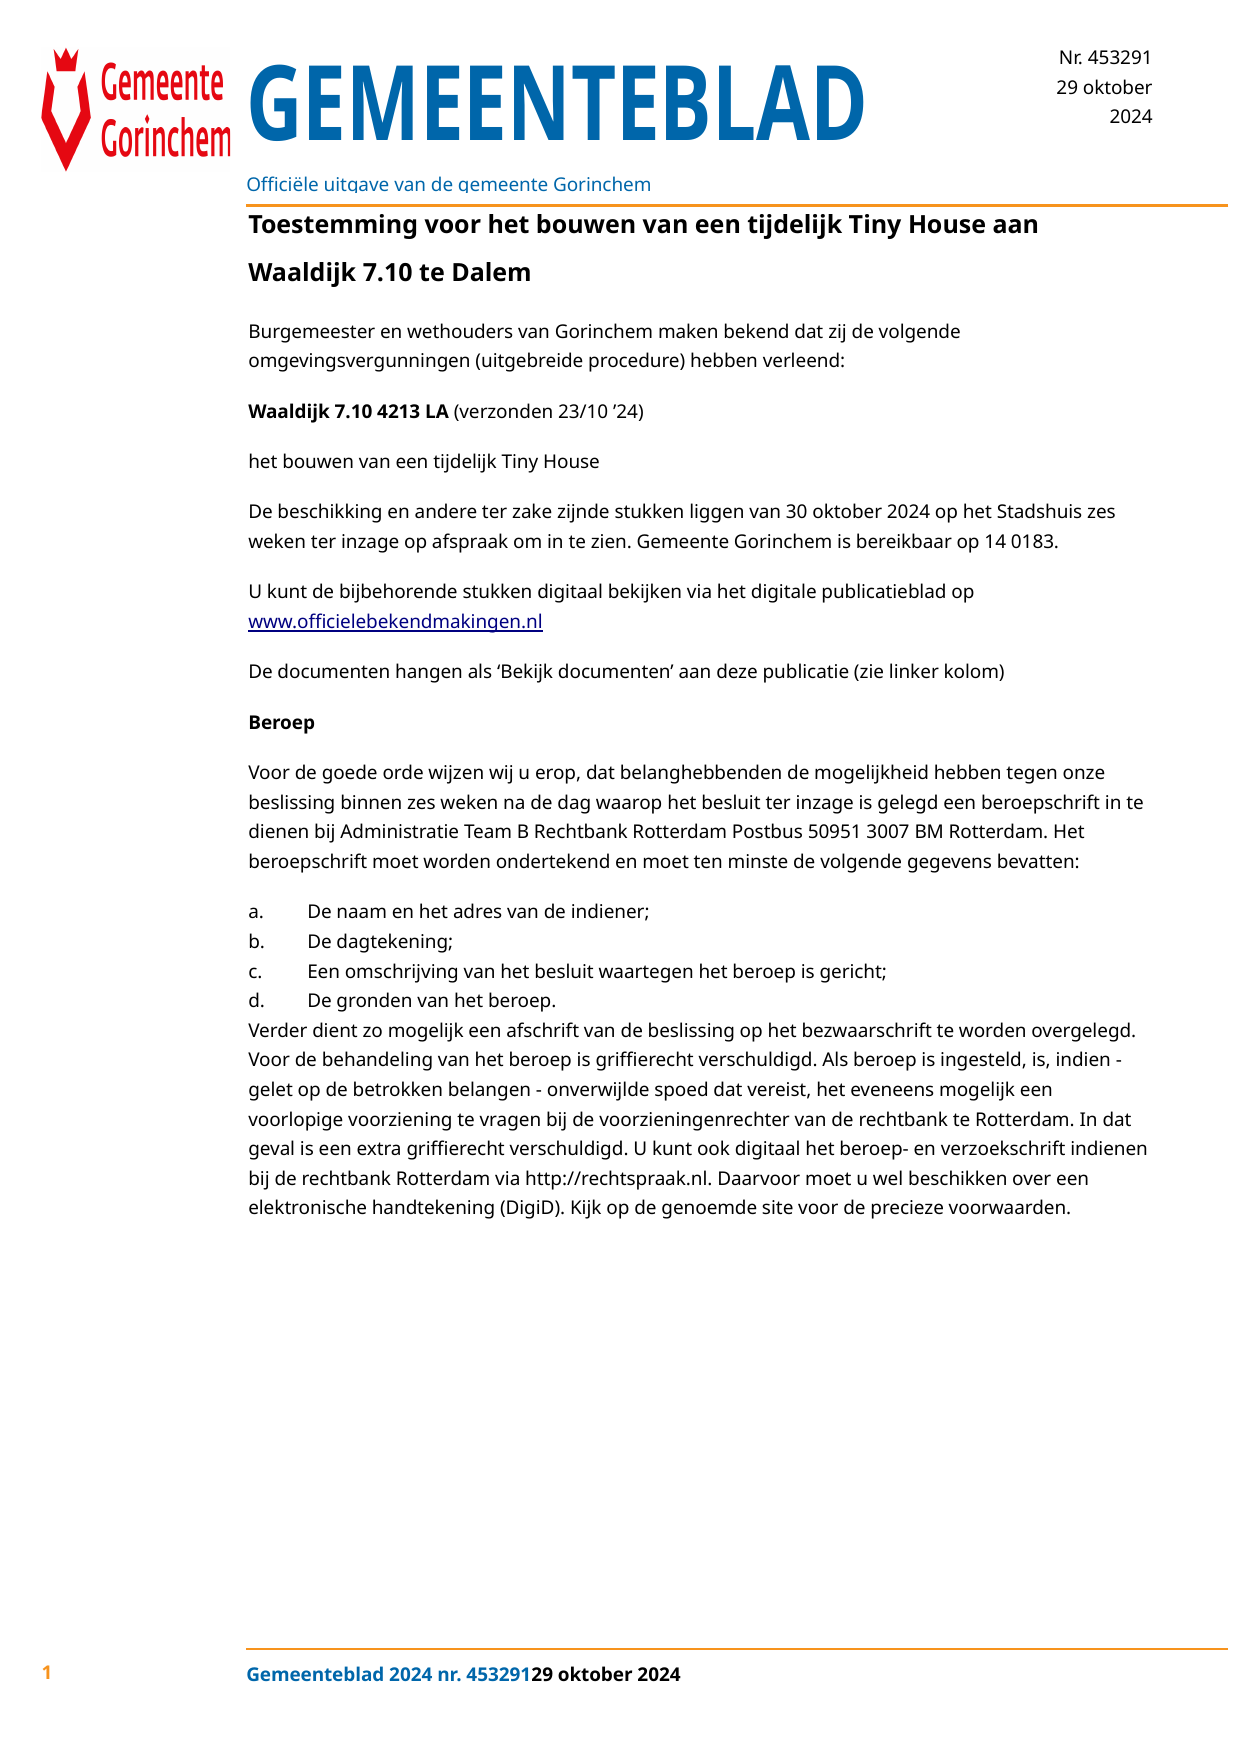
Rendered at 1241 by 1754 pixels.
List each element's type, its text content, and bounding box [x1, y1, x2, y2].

text Verder dient zo mogelijk een afschrift van de beslissing op het bezwaarschrift te worden overgelegd. Voor de behandeling van het beroep is griffierecht verschuldigd. Als beroep is ingesteld, is, indien - gelet op de betrokken belangen - onverwijlde spoed dat vereist, het eveneens mogelijk een voorlopige voorziening te vragen bij de voorzieningenrechter van de rechtbank te Rotterdam. In dat geval is een extra griffierecht verschuldigd. U kunt ook digitaal het beroep- en verzoekschrift indienen bij de rechtbank Rotterdam via http://rechtspraak.nl. Daarvoor moet u wel beschikken over een elektronische handtekening (DigiD). Kijk op de genoemde site voor de precieze voorwaarden. [248, 1017, 1152, 1220]
text De documenten hangen als ‘Bekijk documenten’ aan deze publicatie (zie linker kolom) [248, 659, 1152, 684]
text De beschikking en andere ter zake zijnde stukken liggen van 30 oktober 2024 op het Stadshuis zes weken ter inzage op afspraak om in te zien. Gemeente Gorinchem is bereikbaar op 14 0183. [248, 499, 1152, 554]
text Beroep [248, 709, 1152, 735]
text U kunt de bijbehorende stukken digitaal bekijken via het digitale publicatieblad op www.officielebekendmakingen.nl [248, 579, 1152, 634]
list De dagtekening; [248, 928, 1152, 954]
list Een omschrijving van het besluit waartegen het beroep is gericht; [248, 958, 1152, 984]
text het bouwen van een tijdelijk Tiny House [248, 448, 1152, 474]
text Waaldijk 7.10 4213 LA (verzonden 23/10 ’24) [248, 398, 1152, 424]
list De gronden van het beroep. [248, 987, 1152, 1013]
picture [41, 47, 231, 172]
text Burgemeester en wethouders van Gorinchem maken bekend dat zij de volgende omgevingsvergunningen (uitgebreide procedure) hebben verleend: [248, 318, 1152, 373]
text Toestemming voor het bouwen van een tijdelijk Tiny House aan Waaldijk 7.10 te Dalem [248, 207, 1152, 288]
text Voor de goede orde wijzen wij u erop, dat belanghebbenden de mogelijkheid hebben tegen onze beslissing binnen zes weken na de dag waarop het besluit ter inzage is gelegd een beroepschrift in te dienen bij Administratie Team B Rechtbank Rotterdam Postbus 50951 3007 BM Rotterdam. Het beroepschrift moet worden ondertekend en moet ten minste de volgende gegevens bevatten: [248, 759, 1152, 874]
list De naam en het adres van de indiener; [248, 899, 1152, 924]
